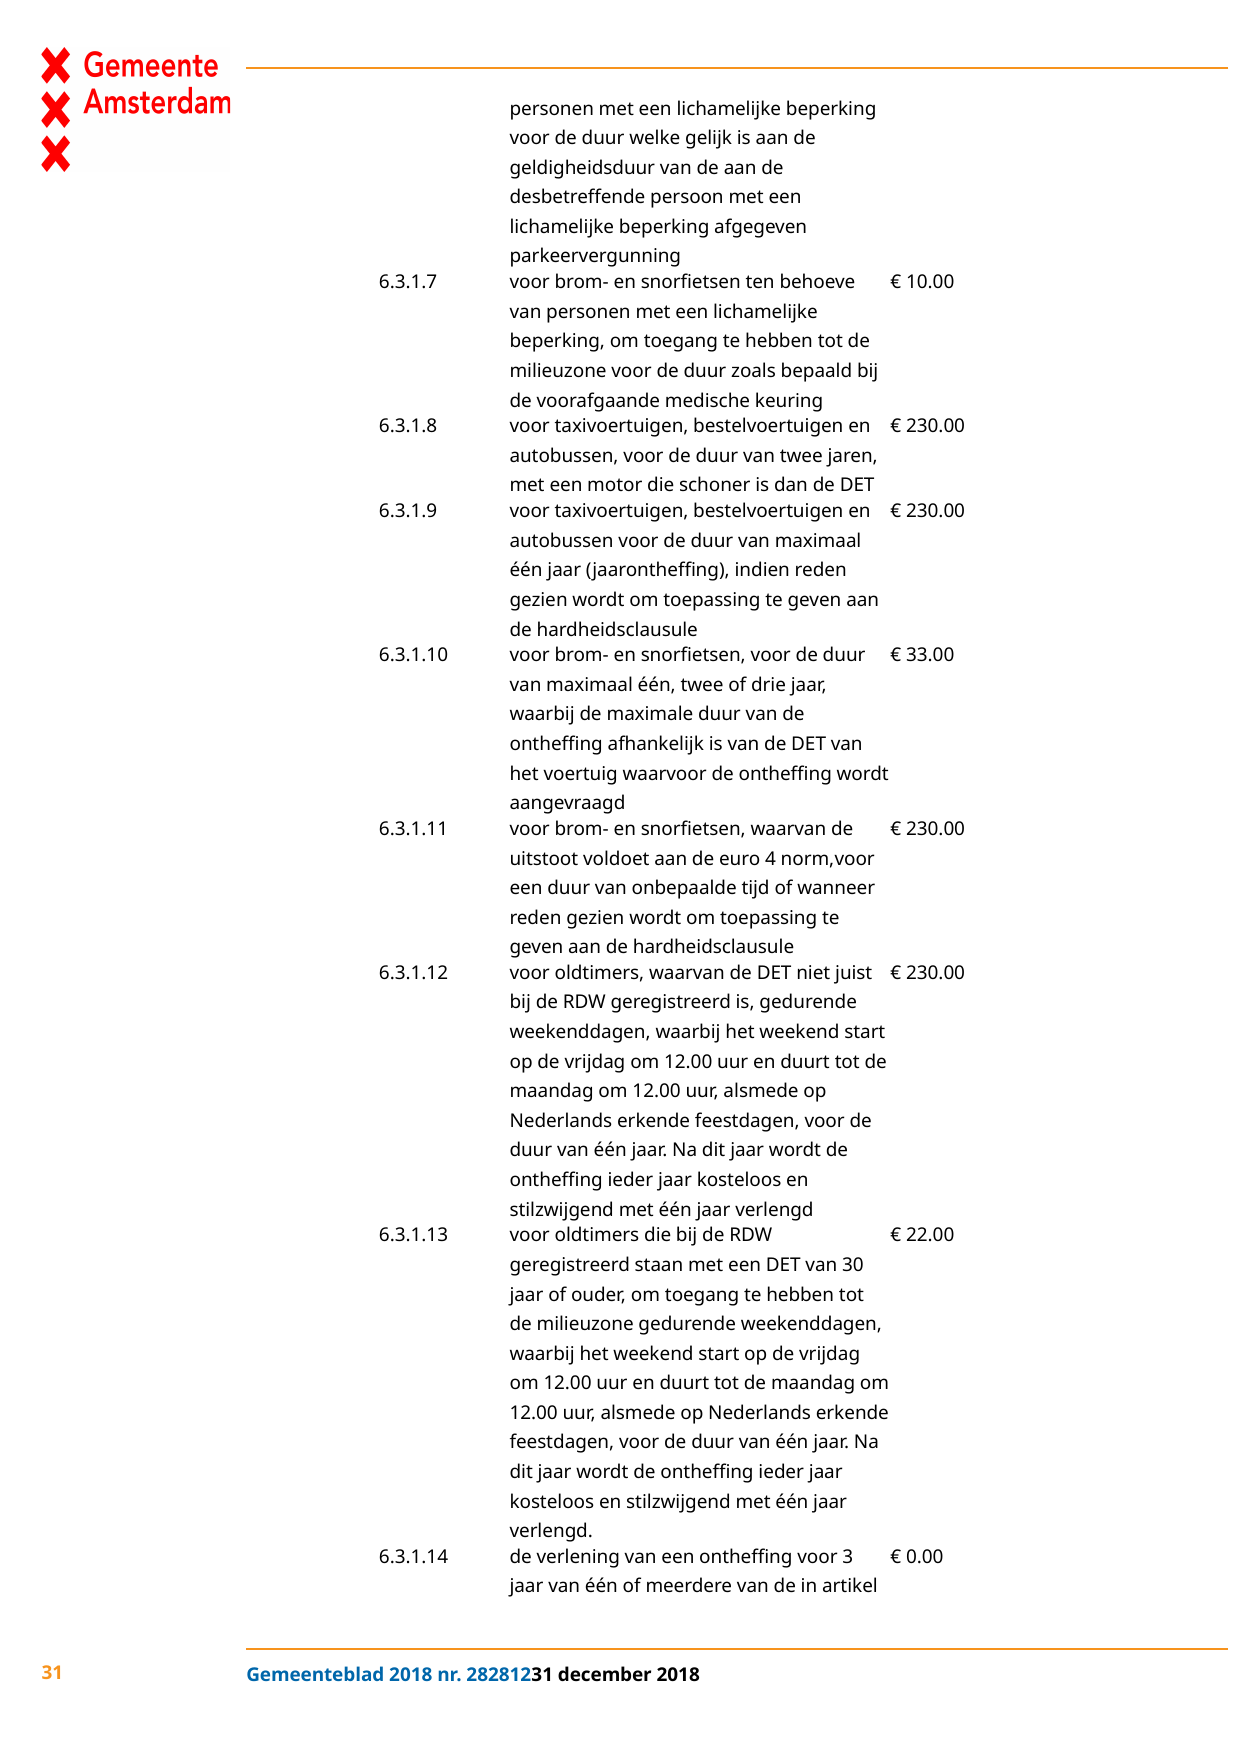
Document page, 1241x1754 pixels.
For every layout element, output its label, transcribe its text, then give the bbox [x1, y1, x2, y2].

table_cell voor taxivoertuigen, bestelvoertuigen en autobussen, voor de duur van twee jaren, met een motor die schoner is dan de DET [509, 413, 890, 497]
picture [41, 47, 231, 172]
table_cell de verlening van een ontheffing voor 3 jaar van één of meerdere van de in artikel [509, 1543, 890, 1598]
table_cell voor brom- en snorfietsen ten behoeve van personen met een lichamelijke beperking, om toegang te hebben tot de milieuzone voor de duur zoals bepaald bij de voorafgaande medische keuring [509, 269, 890, 412]
table_cell [248, 1543, 379, 1598]
table_cell voor brom- en snorfietsen, waarvan de uitstoot voldoet aan de euro 4 norm,voor een duur van onbepaalde tijd of wanneer reden gezien wordt om toepassing te geven aan de hardheidsclausule [509, 815, 890, 959]
table_cell [1021, 269, 1152, 412]
table_cell [1021, 641, 1152, 815]
table_cell [248, 498, 379, 641]
table_cell € 10.00 [890, 269, 1021, 412]
table_cell [248, 413, 379, 497]
table_cell € 33.00 [890, 641, 1021, 815]
table_cell [248, 95, 379, 268]
table_cell 6.3.1.13 [379, 1222, 509, 1543]
table_cell [1021, 498, 1152, 641]
table_cell voor brom- en snorfietsen, voor de duur van maximaal één, twee of drie jaar, waarbij de maximale duur van de ontheffing afhankelijk is van de DET van het voertuig waarvoor de ontheffing wordt aangevraagd [509, 641, 890, 815]
table_cell [1021, 413, 1152, 497]
table_cell voor oldtimers die bij de RDW geregistreerd staan met een DET van 30 jaar of ouder, om toegang te hebben tot de milieuzone gedurende weekenddagen, waarbij het weekend start op de vrijdag om 12.00 uur en duurt tot de maandag om 12.00 uur, alsmede op Nederlands erkende feestdagen, voor de duur van één jaar. Na dit jaar wordt de ontheffing ieder jaar kosteloos en stilzwijgend met één jaar verlengd. [509, 1222, 890, 1543]
table_cell [1021, 1543, 1152, 1598]
table_cell [379, 95, 509, 268]
table_cell 6.3.1.10 [379, 641, 509, 815]
table_cell [248, 815, 379, 959]
table_cell 6.3.1.11 [379, 815, 509, 959]
table_cell voor oldtimers, waarvan de DET niet juist bij de RDW geregistreerd is, gedurende weekenddagen, waarbij het weekend start op de vrijdag om 12.00 uur en duurt tot de maandag om 12.00 uur, alsmede op Nederlands erkende feestdagen, voor de duur van één jaar. Na dit jaar wordt de ontheffing ieder jaar kosteloos en stilzwijgend met één jaar verlengd [509, 959, 890, 1222]
table_cell [1021, 815, 1152, 959]
table_cell personen met een lichamelijke beperking voor de duur welke gelijk is aan de geldigheidsduur van de aan de desbetreffende persoon met een lichamelijke beperking afgegeven parkeervergunning [509, 95, 890, 268]
table_cell € 230.00 [890, 498, 1021, 641]
table_cell [248, 1222, 379, 1543]
table_cell € 0.00 [890, 1543, 1021, 1598]
table_cell [248, 269, 379, 412]
table_cell 6.3.1.8 [379, 413, 509, 497]
table_cell € 22.00 [890, 1222, 1021, 1543]
table_cell [1021, 959, 1152, 1222]
table_cell € 230.00 [890, 413, 1021, 497]
table_cell [1021, 1222, 1152, 1543]
table_cell voor taxivoertuigen, bestelvoertuigen en autobussen voor de duur van maximaal één jaar (jaarontheffing), indien reden gezien wordt om toepassing te geven aan de hardheidsclausule [509, 498, 890, 641]
table_cell [248, 959, 379, 1222]
table_cell [248, 641, 379, 815]
table_cell 6.3.1.14 [379, 1543, 509, 1598]
table_cell € 230.00 [890, 959, 1021, 1222]
table_cell 6.3.1.9 [379, 498, 509, 641]
table_cell 6.3.1.12 [379, 959, 509, 1222]
table_cell 6.3.1.7 [379, 269, 509, 412]
table_cell € 230.00 [890, 815, 1021, 959]
table_cell [890, 95, 1021, 268]
table_cell [1021, 95, 1152, 268]
